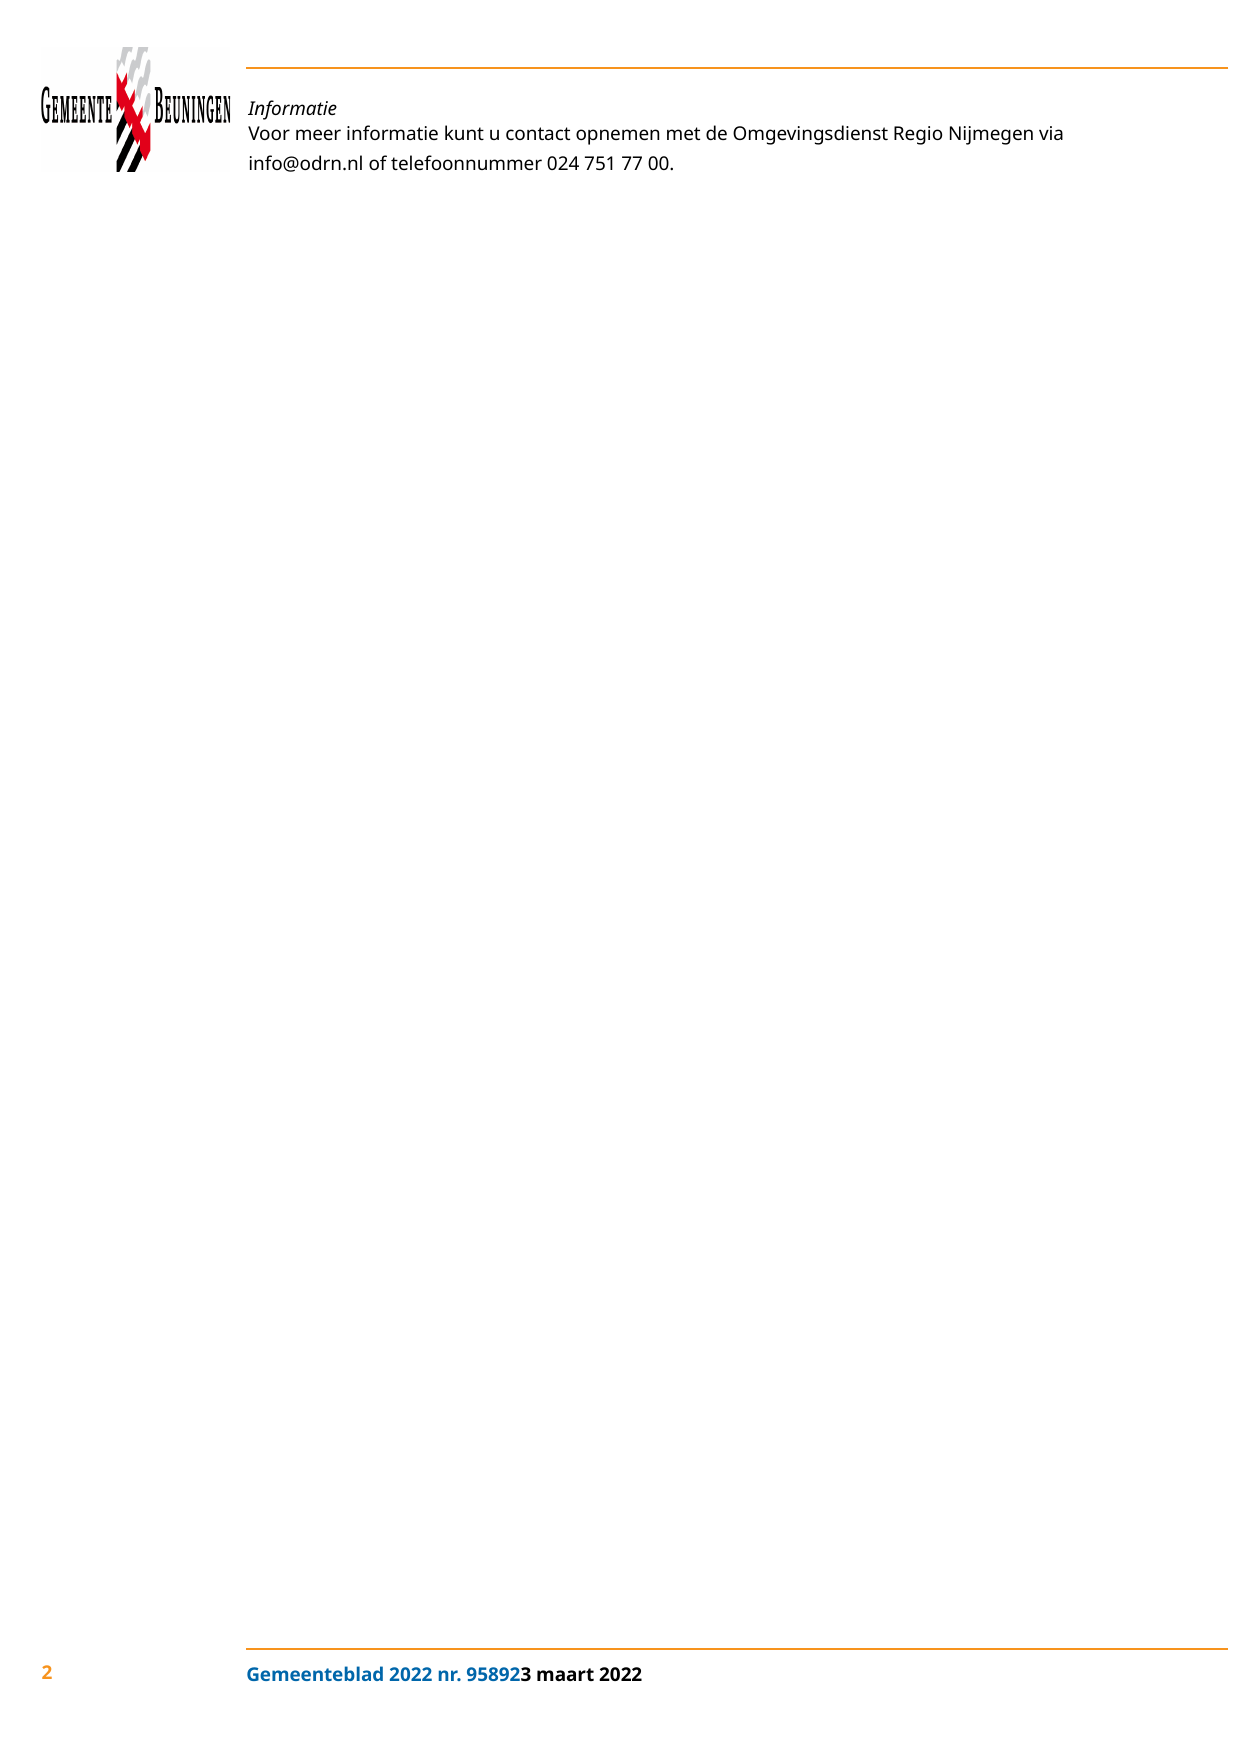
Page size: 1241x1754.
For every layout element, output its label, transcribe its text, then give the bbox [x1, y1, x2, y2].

text Voor meer informatie kunt u contact opnemen met de Omgevingsdienst Regio Nijmegen via info@odrn.nl of telefoonnummer 024 751 77 00. [248, 121, 1152, 176]
text Informatie [248, 95, 1152, 121]
picture [41, 47, 231, 172]
